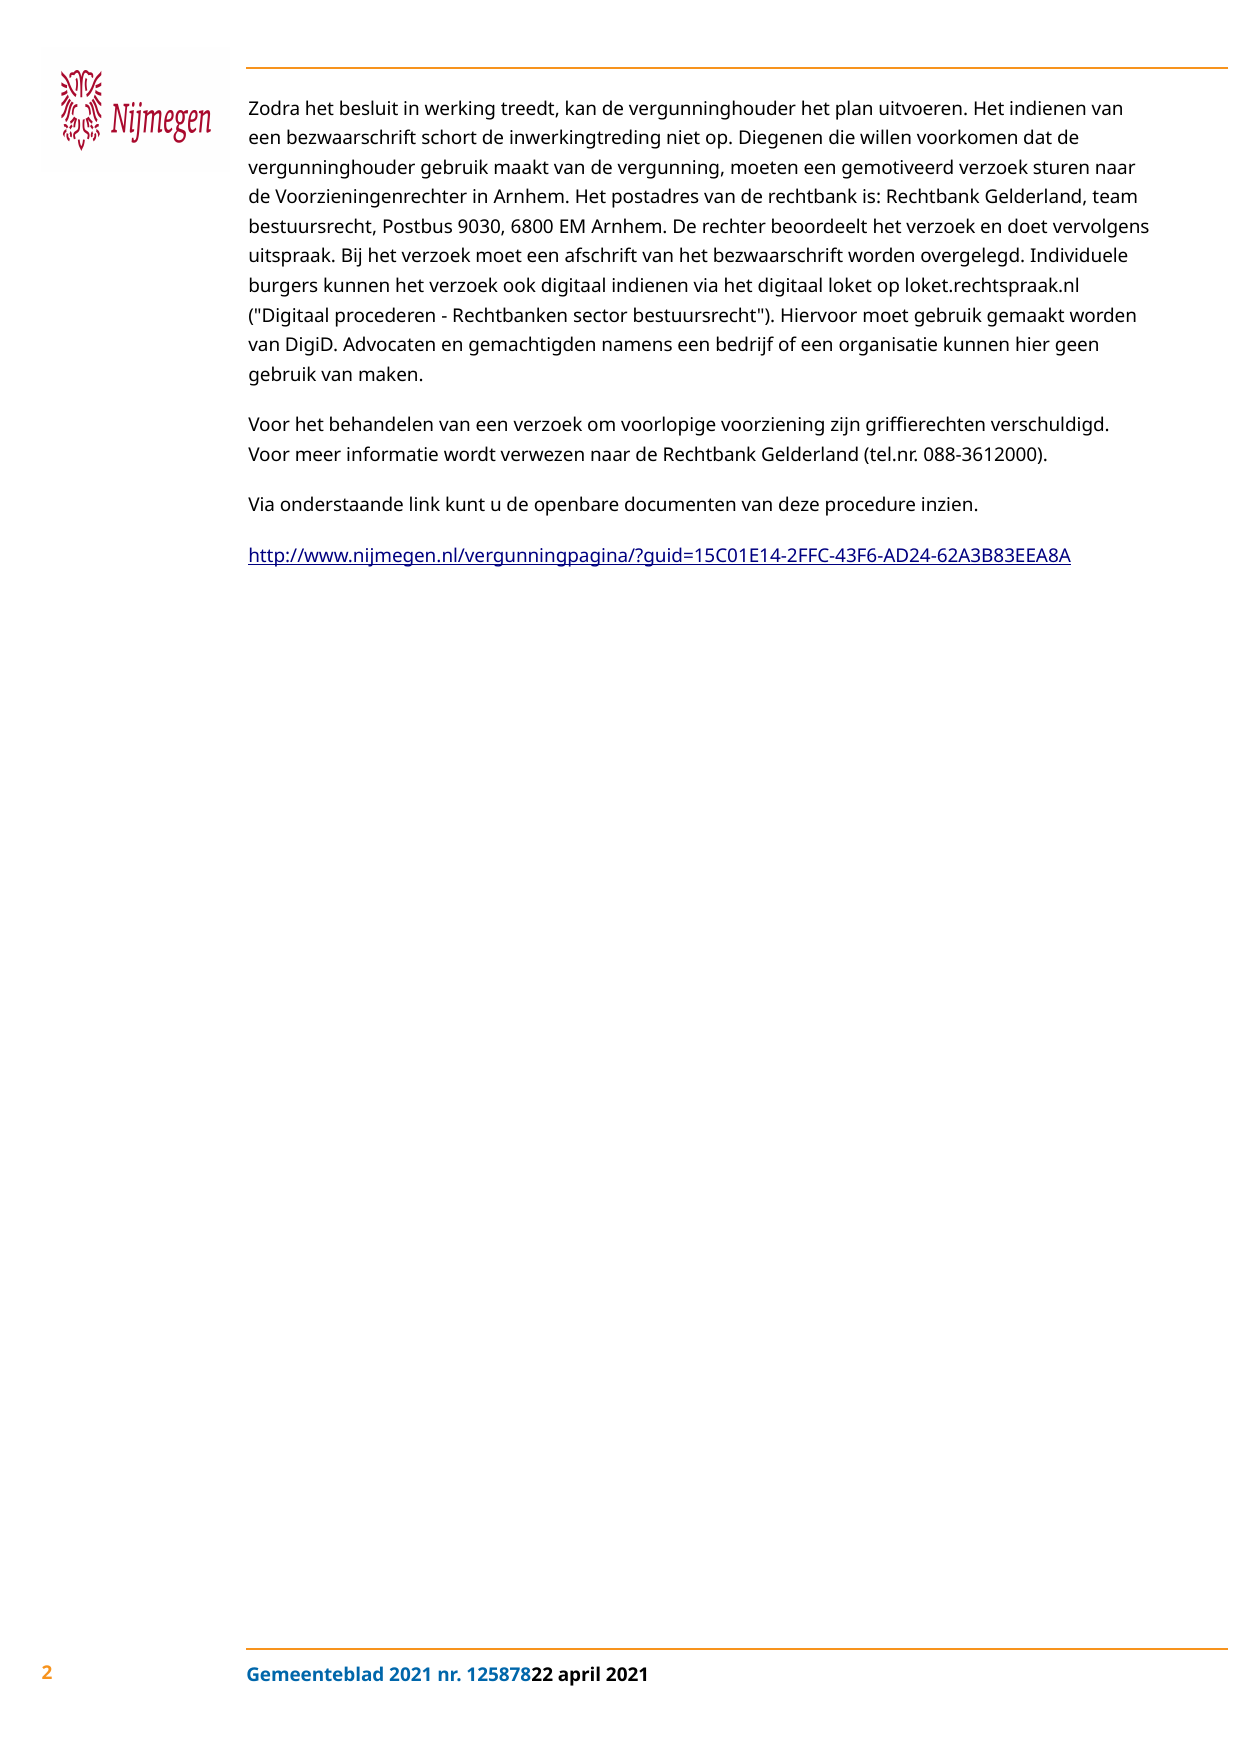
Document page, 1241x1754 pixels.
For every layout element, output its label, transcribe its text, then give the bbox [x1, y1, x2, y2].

picture [41, 47, 231, 172]
text Via onderstaande link kunt u de openbare documenten van deze procedure inzien. [248, 491, 1152, 517]
text Zodra het besluit in werking treedt, kan de vergunninghouder het plan uitvoeren. Het indienen van een bezwaarschrift schort de inwerkingtreding niet op. Diegenen die willen voorkomen dat de vergunninghouder gebruik maakt van de vergunning, moeten een gemotiveerd verzoek sturen naar de Voorzieningenrechter in Arnhem. Het postadres van de rechtbank is: Rechtbank Gelderland, team bestuursrecht, Postbus 9030, 6800 EM Arnhem. De rechter beoordeelt het verzoek en doet vervolgens uitspraak. Bij het verzoek moet een afschrift van het bezwaarschrift worden overgelegd. Individuele burgers kunnen het verzoek ook digitaal indienen via het digitaal loket op loket.rechtspraak.nl ("Digitaal procederen - Rechtbanken sector bestuursrecht"). Hiervoor moet gebruik gemaakt worden van DigiD. Advocaten en gemachtigden namens een bedrijf of een organisatie kunnen hier geen gebruik van maken. [248, 95, 1152, 387]
text Voor het behandelen van een verzoek om voorlopige voorziening zijn griffierechten verschuldigd. Voor meer informatie wordt verwezen naar de Rechtbank Gelderland (tel.nr. 088-3612000). [248, 411, 1152, 467]
text http://www.nijmegen.nl/vergunningpagina/?guid=15C01E14-2FFC-43F6-AD24-62A3B83EEA8A [248, 542, 1152, 568]
